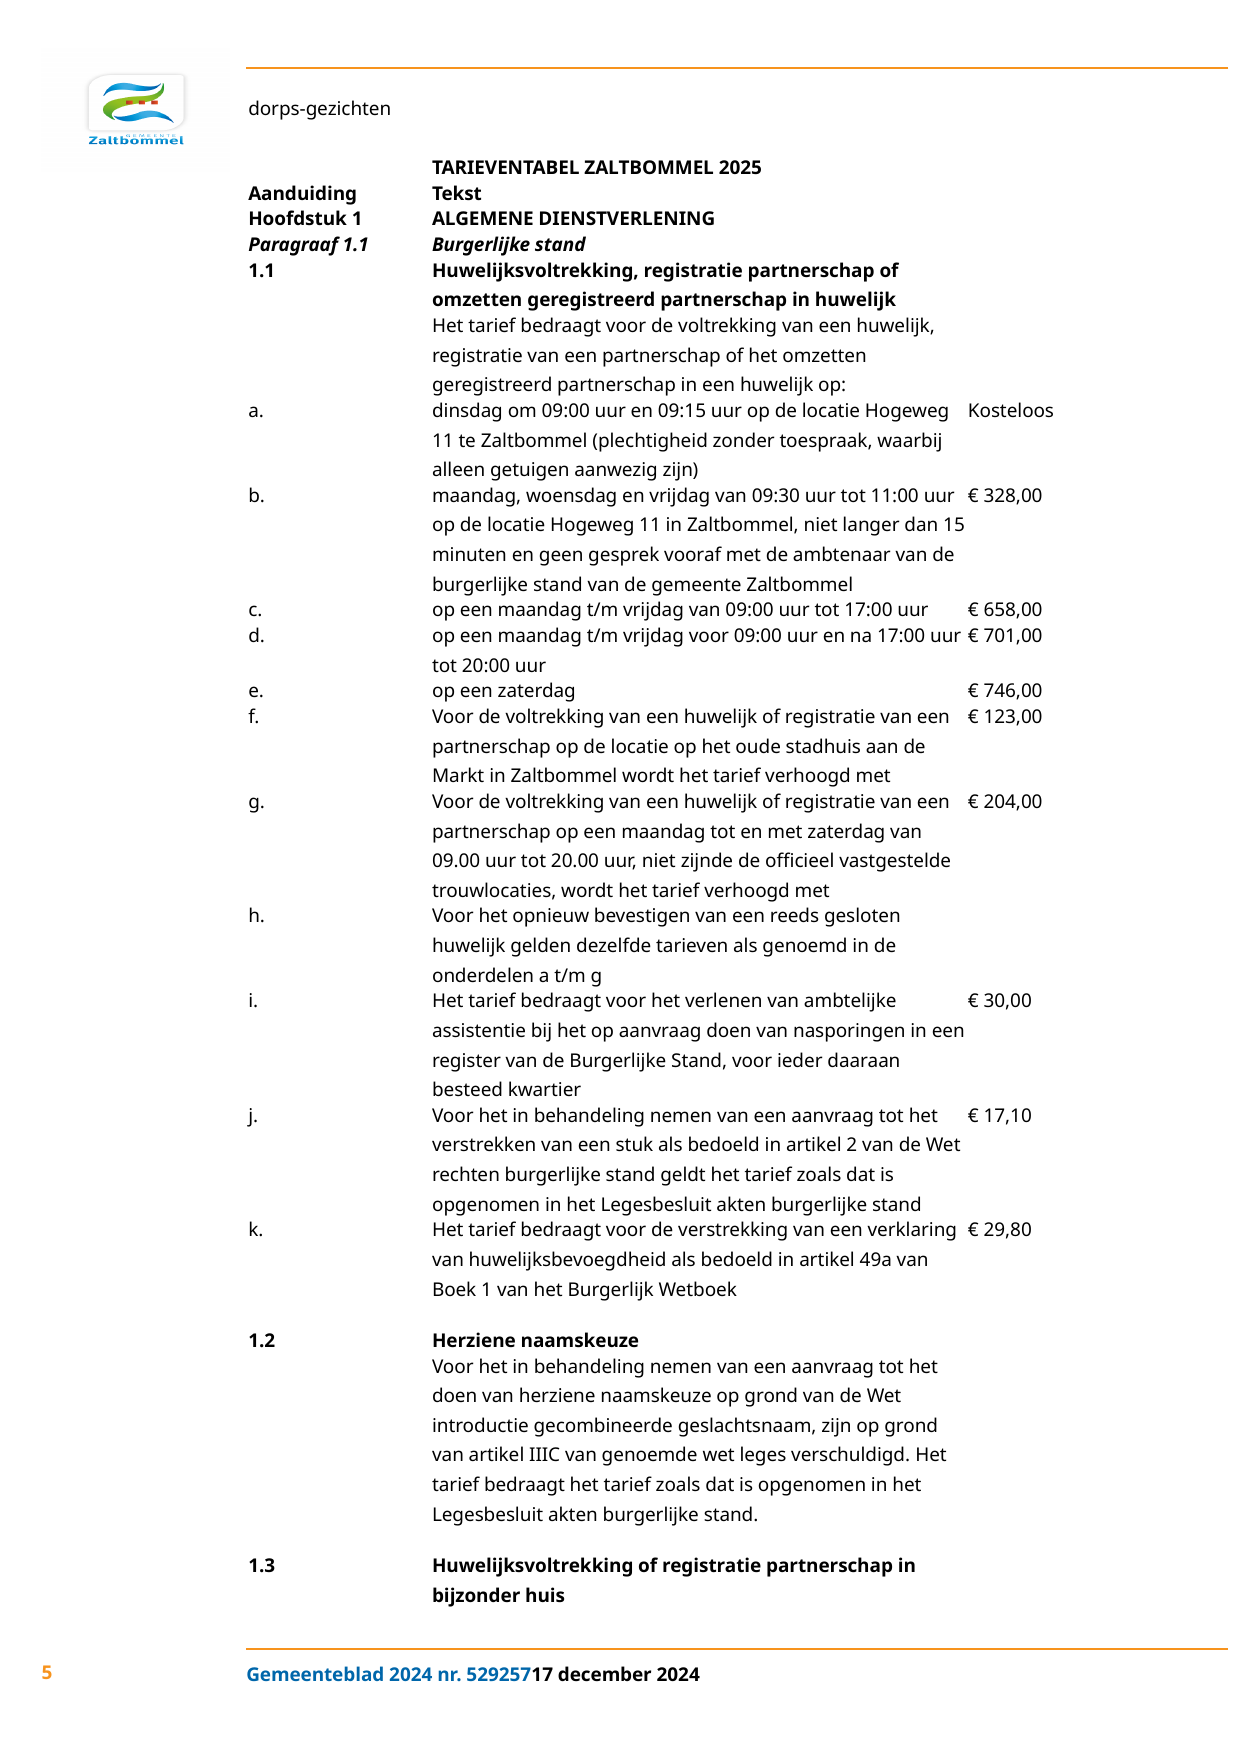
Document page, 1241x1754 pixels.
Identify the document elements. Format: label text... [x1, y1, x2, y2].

table_cell [968, 180, 1152, 206]
table_cell k. [248, 1217, 432, 1301]
table_cell [968, 903, 1152, 988]
table_cell b. [248, 482, 432, 597]
table_cell [432, 1527, 968, 1552]
table_cell [968, 312, 1152, 397]
table_cell Voor het in behandeling nemen van een aanvraag tot het verstrekken van een stuk als bedoeld in artikel 2 van de Wet rechten burgerlijke stand geldt het tarief zoals dat is opgenomen in het Legesbesluit akten burgerlijke stand [432, 1102, 968, 1217]
table_cell j. [248, 1102, 432, 1217]
table_cell 1.1 [248, 257, 432, 312]
table_cell Tekst [432, 180, 968, 206]
table_cell ALGEMENE DIENSTVERLENING [432, 206, 968, 231]
table_cell € 17,10 [968, 1102, 1152, 1217]
table_cell € 29,80 [968, 1217, 1152, 1301]
table_cell [968, 1301, 1152, 1327]
table_cell 1.2 [248, 1327, 432, 1353]
table_cell dinsdag om 09:00 uur en 09:15 uur op de locatie Hogeweg 11 te Zaltbommel (plechtigheid zonder toespraak, waarbij alleen getuigen aanwezig zijn) [432, 397, 968, 482]
table_cell [968, 257, 1152, 312]
table_header [248, 154, 432, 180]
table_cell op een maandag t/m vrijdag van 09:00 uur tot 17:00 uur [432, 597, 968, 622]
table_cell Huwelijksvoltrekking, registratie partnerschap of omzetten geregistreerd partnerschap in huwelijk [432, 257, 968, 312]
table_cell d. [248, 622, 432, 678]
table_cell Hoofdstuk 1 [248, 206, 432, 231]
table_cell Voor het opnieuw bevestigen van een reeds gesloten huwelijk gelden dezelfde tarieven als genoemd in de onderdelen a t/m g [432, 903, 968, 988]
table_cell 1.3 [248, 1552, 432, 1608]
table_cell [968, 1552, 1152, 1608]
table_cell [248, 1301, 432, 1327]
table_cell Kosteloos [968, 397, 1152, 482]
table_cell € 123,00 [968, 703, 1152, 788]
table_cell [968, 1353, 1152, 1527]
table_cell [432, 1301, 968, 1327]
table_header [968, 154, 1152, 180]
table_cell maandag, woensdag en vrijdag van 09:30 uur tot 11:00 uur op de locatie Hogeweg 11 in Zaltbommel, niet langer dan 15 minuten en geen gesprek vooraf met de ambtenaar van de burgerlijke stand van de gemeente Zaltbommel [432, 482, 968, 597]
table_cell [968, 1327, 1152, 1353]
table_cell i. [248, 988, 432, 1102]
table_cell op een zaterdag [432, 678, 968, 703]
table_cell g. [248, 788, 432, 903]
table_cell Huwelijksvoltrekking of registratie partnerschap in bijzonder huis [432, 1552, 968, 1608]
table_cell € 701,00 [968, 622, 1152, 678]
table_cell € 746,00 [968, 678, 1152, 703]
table_cell [968, 231, 1152, 257]
table_cell f. [248, 703, 432, 788]
text dorps-gezichten [248, 95, 1152, 121]
picture [41, 47, 231, 172]
table_cell € 30,00 [968, 988, 1152, 1102]
table_cell c. [248, 597, 432, 622]
table_cell e. [248, 678, 432, 703]
table_cell Voor het in behandeling nemen van een aanvraag tot het doen van herziene naamskeuze op grond van de Wet introductie gecombineerde geslachtsnaam, zijn op grond van artikel IIIC van genoemde wet leges verschuldigd. Het tarief bedraagt het tarief zoals dat is opgenomen in het Legesbesluit akten burgerlijke stand. [432, 1353, 968, 1527]
table_cell € 328,00 [968, 482, 1152, 597]
table_cell Herziene naamskeuze [432, 1327, 968, 1353]
table_cell Het tarief bedraagt voor het verlenen van ambtelijke assistentie bij het op aanvraag doen van nasporingen in een register van de Burgerlijke Stand, voor ieder daaraan besteed kwartier [432, 988, 968, 1102]
table_cell Paragraaf 1.1 [248, 231, 432, 257]
table_cell h. [248, 903, 432, 988]
table_cell Burgerlijke stand [432, 231, 968, 257]
table_cell Aanduiding [248, 180, 432, 206]
table_cell [968, 1527, 1152, 1552]
table_cell Het tarief bedraagt voor de verstrekking van een verklaring van huwelijksbevoegdheid als bedoeld in artikel 49a van Boek 1 van het Burgerlijk Wetboek [432, 1217, 968, 1301]
table_cell a. [248, 397, 432, 482]
table_cell [248, 1527, 432, 1552]
table_cell [248, 1353, 432, 1527]
table_header TARIEVENTABEL ZALTBOMMEL 2025 [432, 154, 968, 180]
table_cell [248, 312, 432, 397]
table_cell [968, 206, 1152, 231]
table_cell Het tarief bedraagt voor de voltrekking van een huwelijk, registratie van een partnerschap of het omzetten geregistreerd partnerschap in een huwelijk op: [432, 312, 968, 397]
table_cell € 204,00 [968, 788, 1152, 903]
table_cell Voor de voltrekking van een huwelijk of registratie van een partnerschap op de locatie op het oude stadhuis aan de Markt in Zaltbommel wordt het tarief verhoogd met [432, 703, 968, 788]
table_cell € 658,00 [968, 597, 1152, 622]
table_cell op een maandag t/m vrijdag voor 09:00 uur en na 17:00 uur tot 20:00 uur [432, 622, 968, 678]
table_cell Voor de voltrekking van een huwelijk of registratie van een partnerschap op een maandag tot en met zaterdag van 09.00 uur tot 20.00 uur, niet zijnde de officieel vastgestelde trouwlocaties, wordt het tarief verhoogd met [432, 788, 968, 903]
